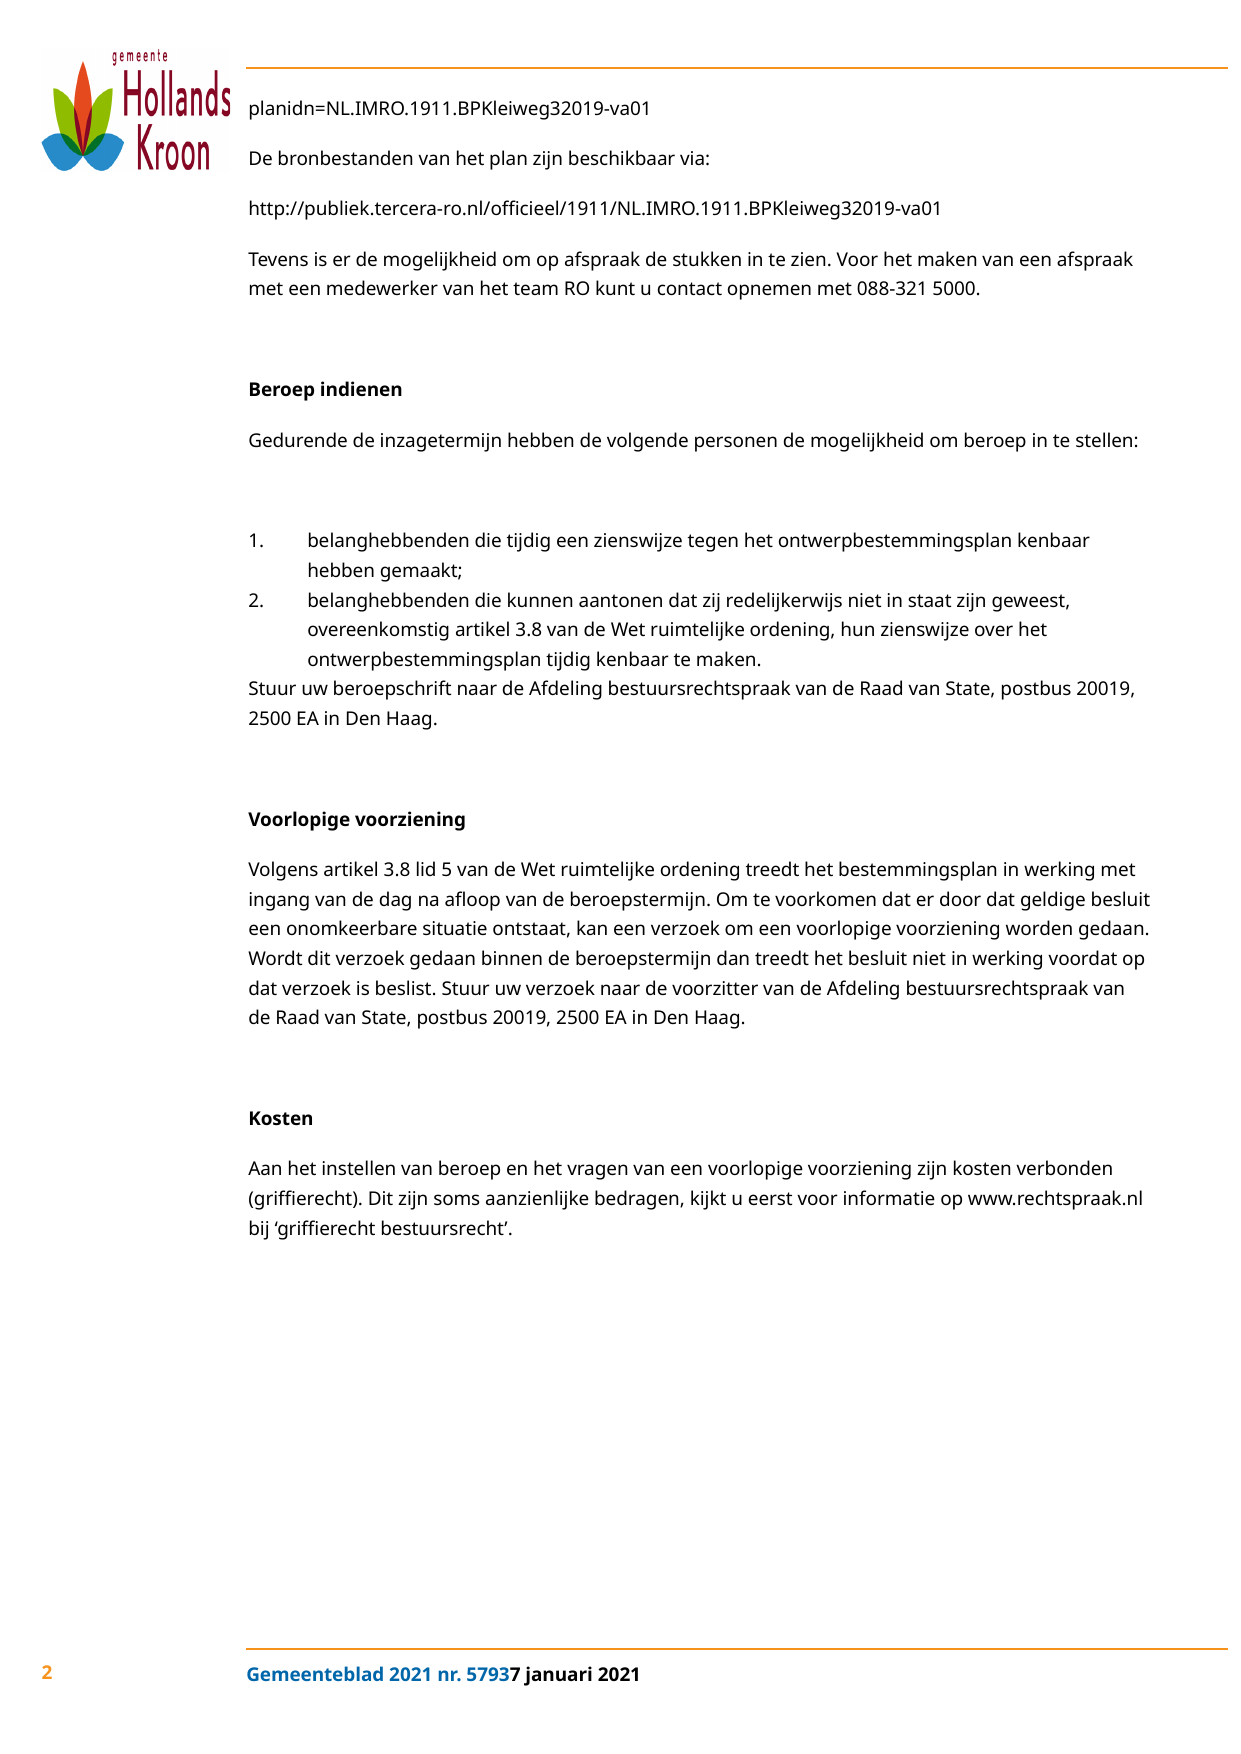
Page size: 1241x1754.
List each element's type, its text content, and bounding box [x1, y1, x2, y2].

text Stuur uw beroepschrift naar de Afdeling bestuursrechtspraak van de Raad van State, postbus 20019, 2500 EA in Den Haag. [248, 676, 1152, 731]
text Beroep indienen [248, 376, 1152, 402]
text Gedurende de inzagetermijn hebben de volgende personen de mogelijkheid om beroep in te stellen: [248, 427, 1152, 453]
text Kosten [248, 1105, 1152, 1131]
list belanghebbenden die tijdig een zienswijze tegen het ontwerpbestemmingsplan kenbaar hebben gemaakt; [248, 528, 1152, 583]
list belanghebbenden die kunnen aantonen dat zij redelijkerwijs niet in staat zijn geweest, overeenkomstig artikel 3.8 van de Wet ruimtelijke ordening, hun zienswijze over het ontwerpbestemmingsplan tijdig kenbaar te maken. [248, 587, 1152, 672]
text De bronbestanden van het plan zijn beschikbaar via: [248, 145, 1152, 171]
text Aan het instellen van beroep en het vragen van een voorlopige voorziening zijn kosten verbonden (griffierecht). Dit zijn soms aanzienlijke bedragen, kijkt u eerst voor informatie op www.rechtspraak.nl bij ‘griffierecht bestuursrecht’. [248, 1156, 1152, 1241]
picture [41, 47, 231, 172]
text Tevens is er de mogelijkheid om op afspraak de stukken in te zien. Voor het maken van een afspraak met een medewerker van het team RO kunt u contact opnemen met 088-321 5000. [248, 246, 1152, 301]
text Voorlopige voorziening [248, 806, 1152, 832]
text planidn=NL.IMRO.1911.BPKleiweg32019-va01 [248, 95, 1152, 121]
text http://publiek.tercera-ro.nl/officieel/1911/NL.IMRO.1911.BPKleiweg32019-va01 [248, 196, 1152, 221]
text Volgens artikel 3.8 lid 5 van de Wet ruimtelijke ordening treedt het bestemmingsplan in werking met ingang van de dag na afloop van de beroepstermijn. Om te voorkomen dat er door dat geldige besluit een onomkeerbare situatie ontstaat, kan een verzoek om een voorlopige voorziening worden gedaan. Wordt dit verzoek gedaan binnen de beroepstermijn dan treedt het besluit niet in werking voordat op dat verzoek is beslist. Stuur uw verzoek naar de voorzitter van de Afdeling bestuursrechtspraak van de Raad van State, postbus 20019, 2500 EA in Den Haag. [248, 856, 1152, 1030]
